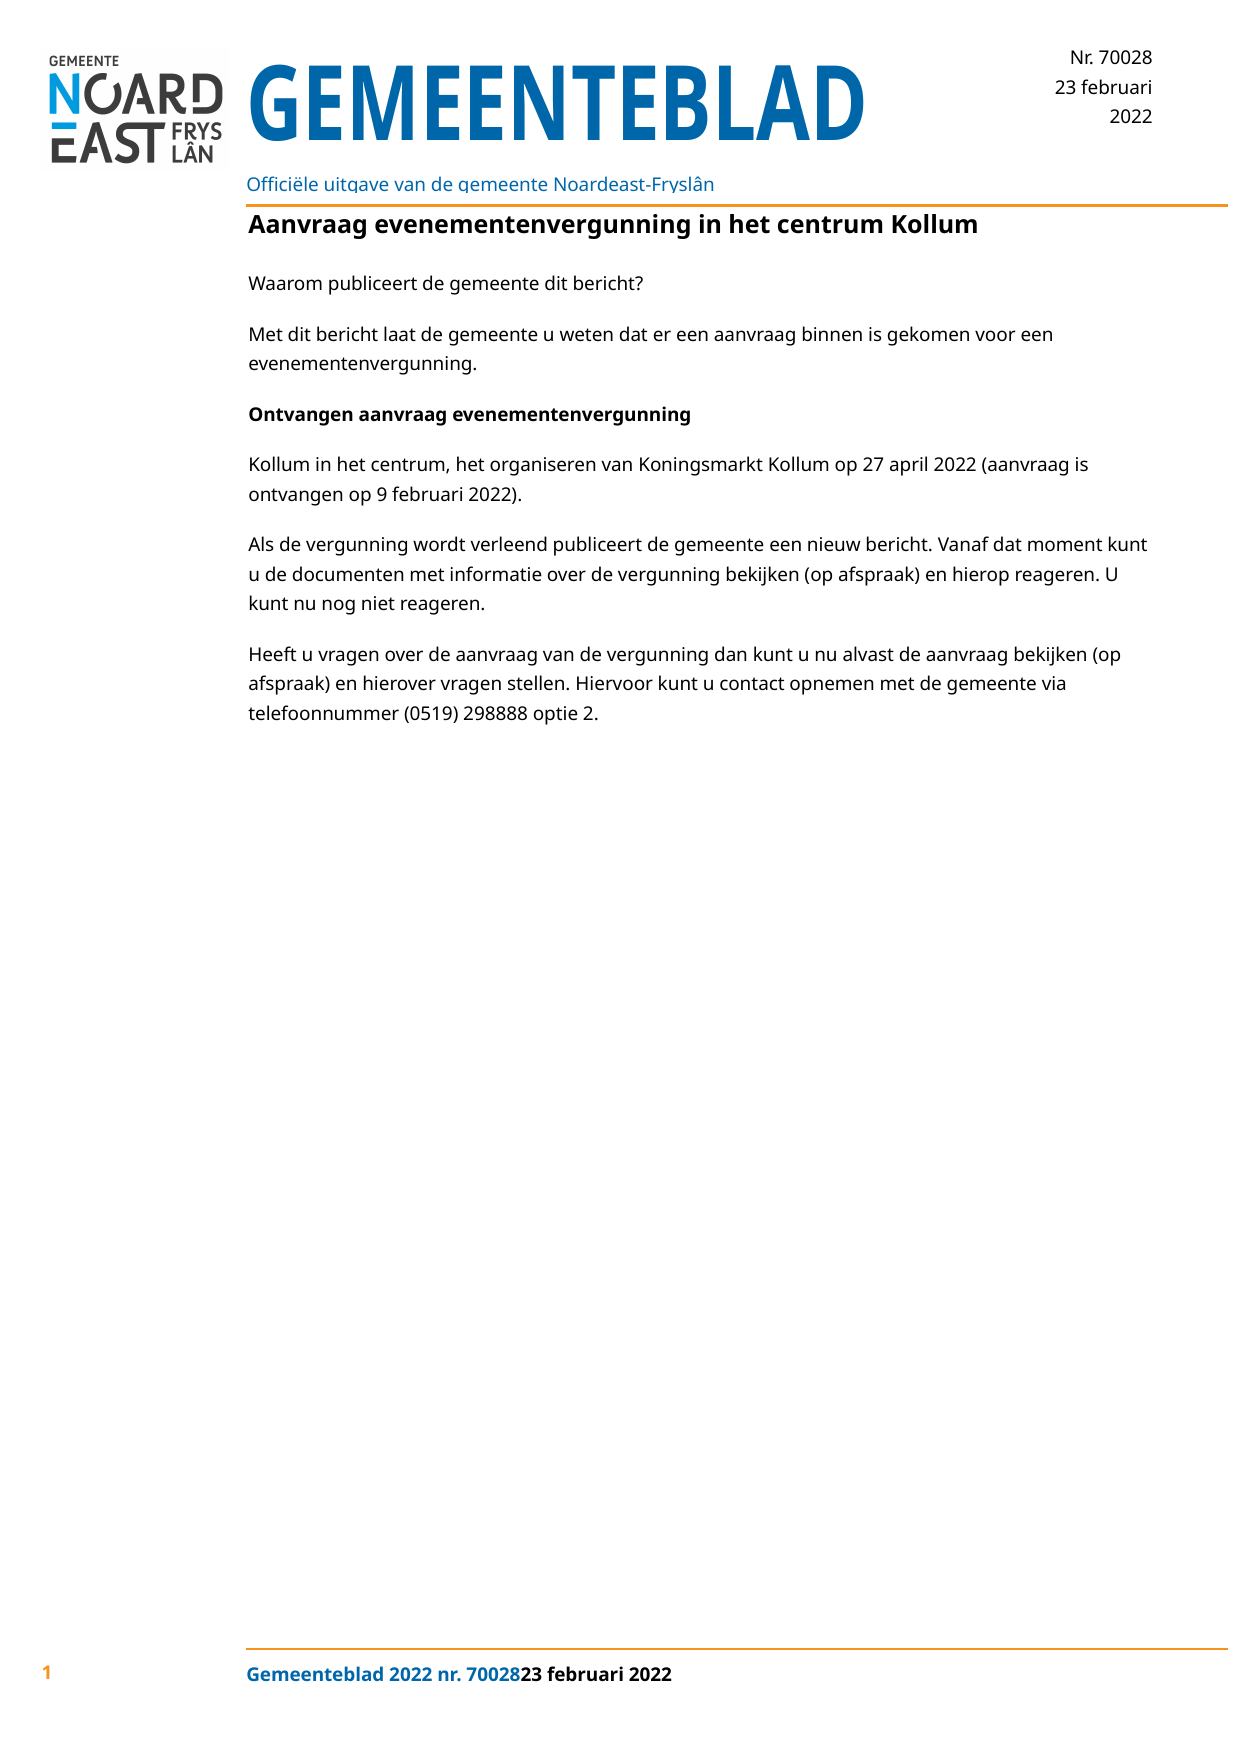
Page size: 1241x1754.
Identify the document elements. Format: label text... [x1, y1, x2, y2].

text Waarom publiceert de gemeente dit bericht? [248, 270, 1152, 296]
text Met dit bericht laat de gemeente u weten dat er een aanvraag binnen is gekomen voor een evenementenvergunning. [248, 321, 1152, 376]
text Als de vergunning wordt verleend publiceert de gemeente een nieuw bericht. Vanaf dat moment kunt u de documenten met informatie over de vergunning bekijken (op afspraak) en hierop reageren. U kunt nu nog niet reageren. [248, 531, 1152, 616]
text Aanvraag evenementenvergunning in het centrum Kollum [248, 207, 1152, 241]
picture [41, 47, 231, 172]
text Heeft u vragen over de aanvraag van de vergunning dan kunt u nu alvast de aanvraag bekijken (op afspraak) en hierover vragen stellen. Hiervoor kunt u contact opnemen met de gemeente via telefoonnummer (0519) 298888 optie 2. [248, 641, 1152, 726]
text Kollum in het centrum, het organiseren van Koningsmarkt Kollum op 27 april 2022 (aanvraag is ontvangen op 9 februari 2022). [248, 451, 1152, 506]
text Ontvangen aanvraag evenementenvergunning [248, 401, 1152, 426]
